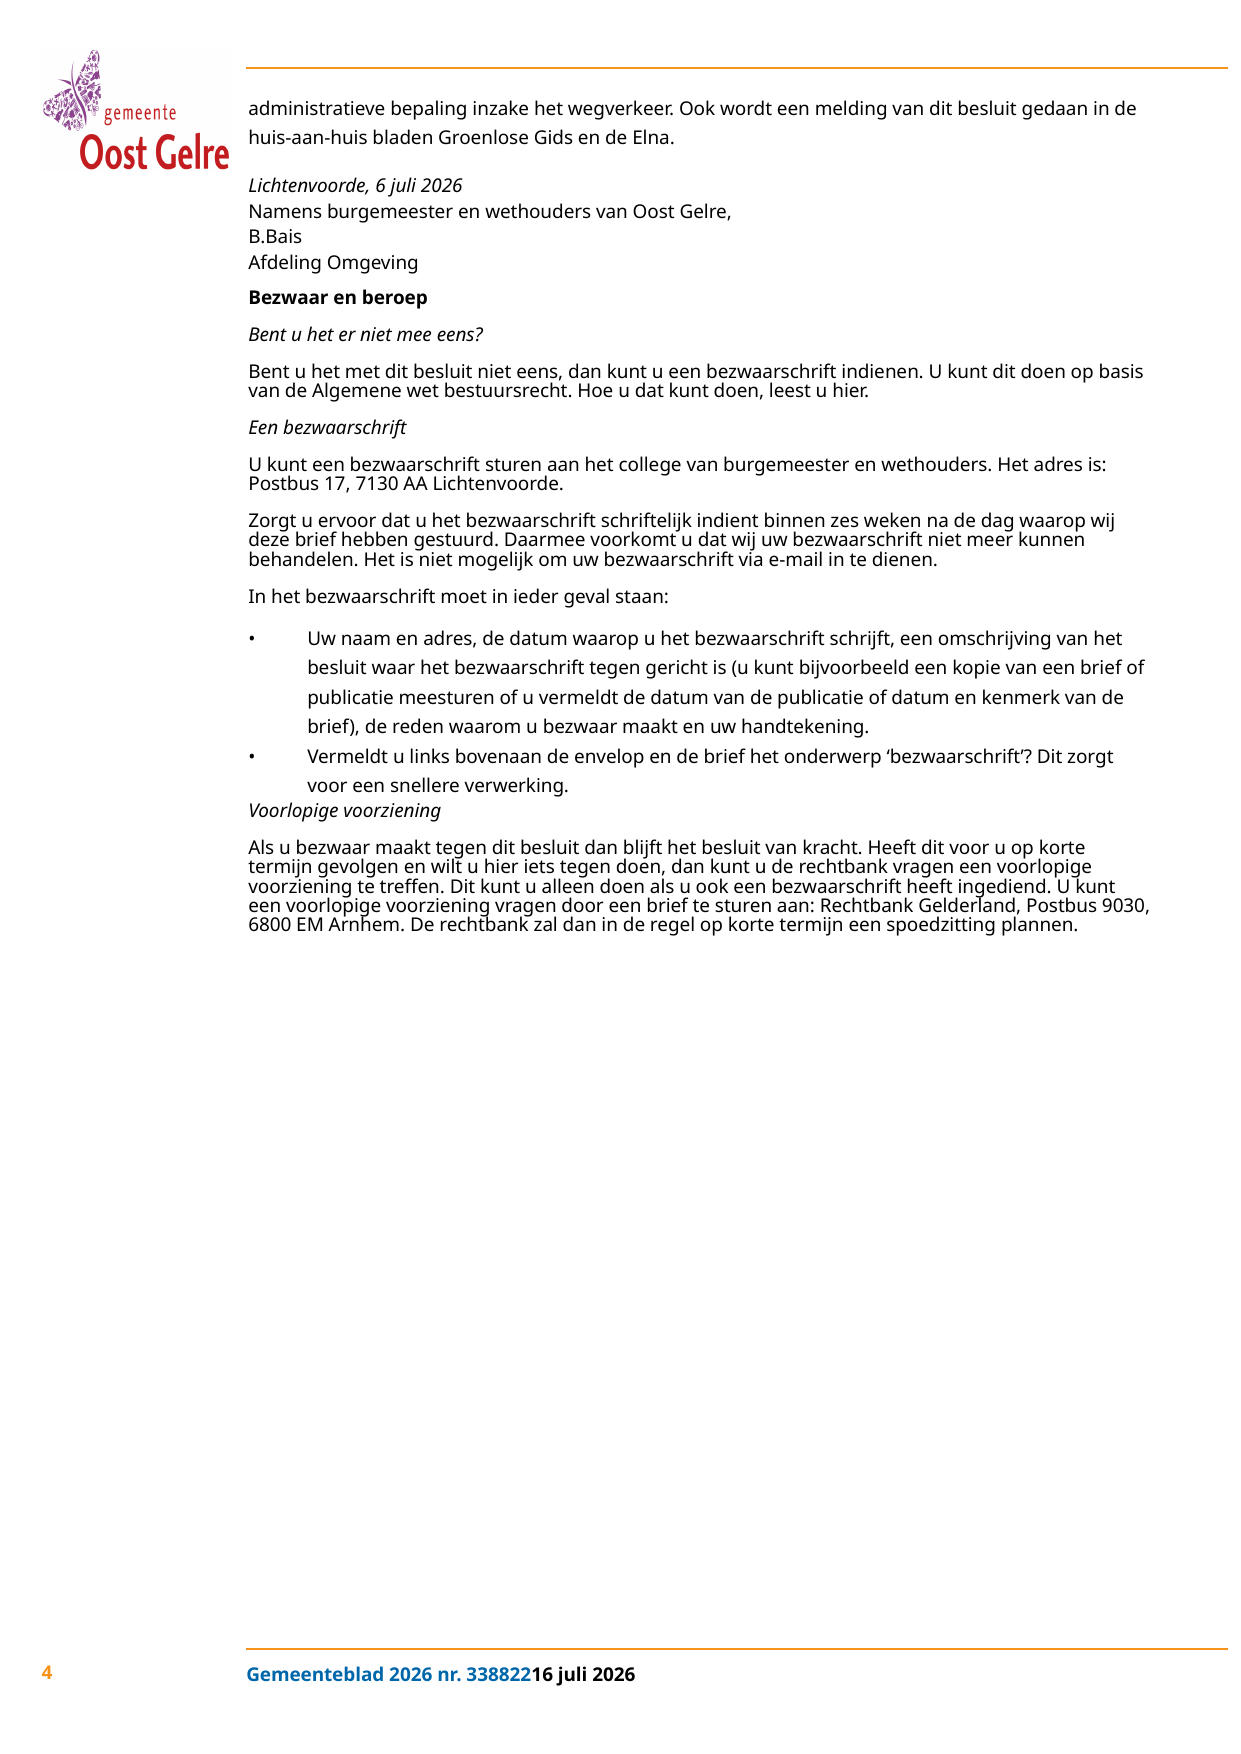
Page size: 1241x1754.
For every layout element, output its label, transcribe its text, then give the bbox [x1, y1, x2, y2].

text Voorlopige voorziening [248, 802, 1152, 821]
text Lichtenvoorde, 6 juli 2026 [248, 172, 1152, 198]
text Bezwaar en beroep [248, 289, 1152, 308]
list Uw naam en adres, de datum waarop u het bezwaarschrift schrijft, een omschrijving van het besluit waar het bezwaarschrift tegen gericht is (u kunt bijvoorbeeld een kopie van een brief of publicatie meesturen of u vermeldt de datum van de publicatie of datum en kenmerk van de brief), de reden waarom u bezwaar maakt en uw handtekening. [248, 625, 1152, 739]
picture [41, 47, 231, 172]
text Namens burgemeester en wethouders van Oost Gelre, [248, 198, 1152, 224]
text B.Bais [248, 224, 1152, 249]
text U kunt een bezwaarschrift sturen aan het college van burgemeester en wethouders. Het adres is: Postbus 17, 7130 AA Lichtenvoorde. [248, 456, 1152, 494]
text Als u bezwaar maakt tegen dit besluit dan blijft het besluit van kracht. Heeft dit voor u op korte termijn gevolgen en wilt u hier iets tegen doen, dan kunt u de rechtbank vragen een voorlopige voorziening te treffen. Dit kunt u alleen doen als u ook een bezwaarschrift heeft ingediend. U kunt een voorlopige voorziening vragen door een brief te sturen aan: Rechtbank Gelderland, Postbus 9030, 6800 EM Arnhem. De rechtbank zal dan in de regel op korte termijn een spoedzitting plannen. [248, 839, 1152, 936]
list Vermeldt u links bovenaan de envelop en de brief het onderwerp ‘bezwaarschrift’? Dit zorgt voor een snellere verwerking. [248, 743, 1152, 798]
text Bent u het met dit besluit niet eens, dan kunt u een bezwaarschrift indienen. U kunt dit doen op basis van de Algemene wet bestuursrecht. Hoe u dat kunt doen, leest u hier. [248, 363, 1152, 401]
text Een bezwaarschrift [248, 419, 1152, 438]
text Bent u het er niet mee eens? [248, 326, 1152, 345]
text Afdeling Omgeving [248, 249, 1152, 275]
text administratieve bepaling inzake het wegverkeer. Ook wordt een melding van dit besluit gedaan in de huis-aan-huis bladen Groenlose Gids en de Elna. [248, 95, 1152, 150]
text Zorgt u ervoor dat u het bezwaarschrift schriftelijk indient binnen zes weken na de dag waarop wij deze brief hebben gestuurd. Daarmee voorkomt u dat wij uw bezwaarschrift niet meer kunnen behandelen. Het is niet mogelijk om uw bezwaarschrift via e-mail in te dienen. [248, 512, 1152, 570]
text In het bezwaarschrift moet in ieder geval staan: [248, 588, 1152, 607]
